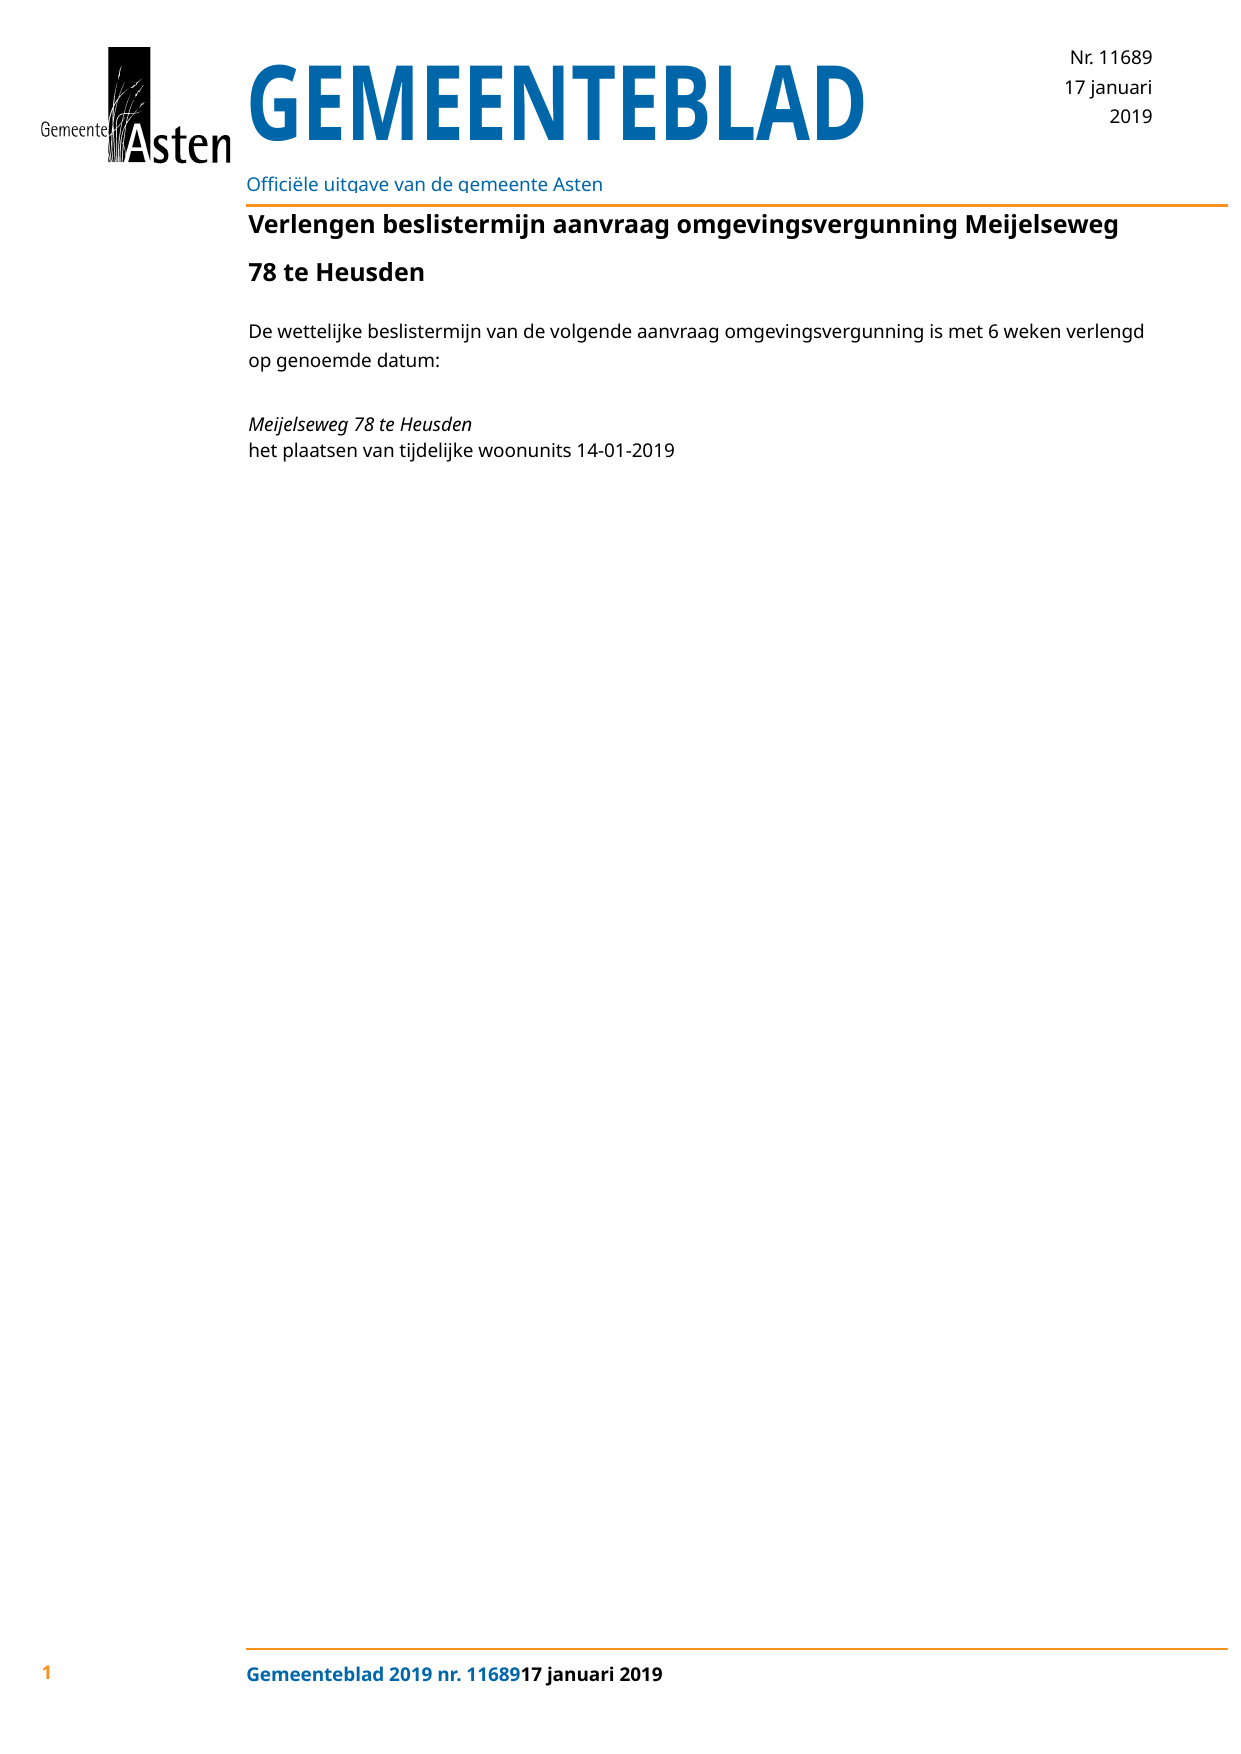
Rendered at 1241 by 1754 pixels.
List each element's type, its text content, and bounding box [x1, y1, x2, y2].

text het plaatsen van tijdelijke woonunits 14-01-2019 [248, 437, 1152, 463]
picture [41, 47, 231, 172]
text De wettelijke beslistermijn van de volgende aanvraag omgevingsvergunning is met 6 weken verlengd op genoemde datum: [248, 318, 1152, 373]
text Meijelseweg 78 te Heusden [248, 411, 1152, 437]
text Verlengen beslistermijn aanvraag omgevingsvergunning Meijelseweg 78 te Heusden [248, 207, 1152, 288]
